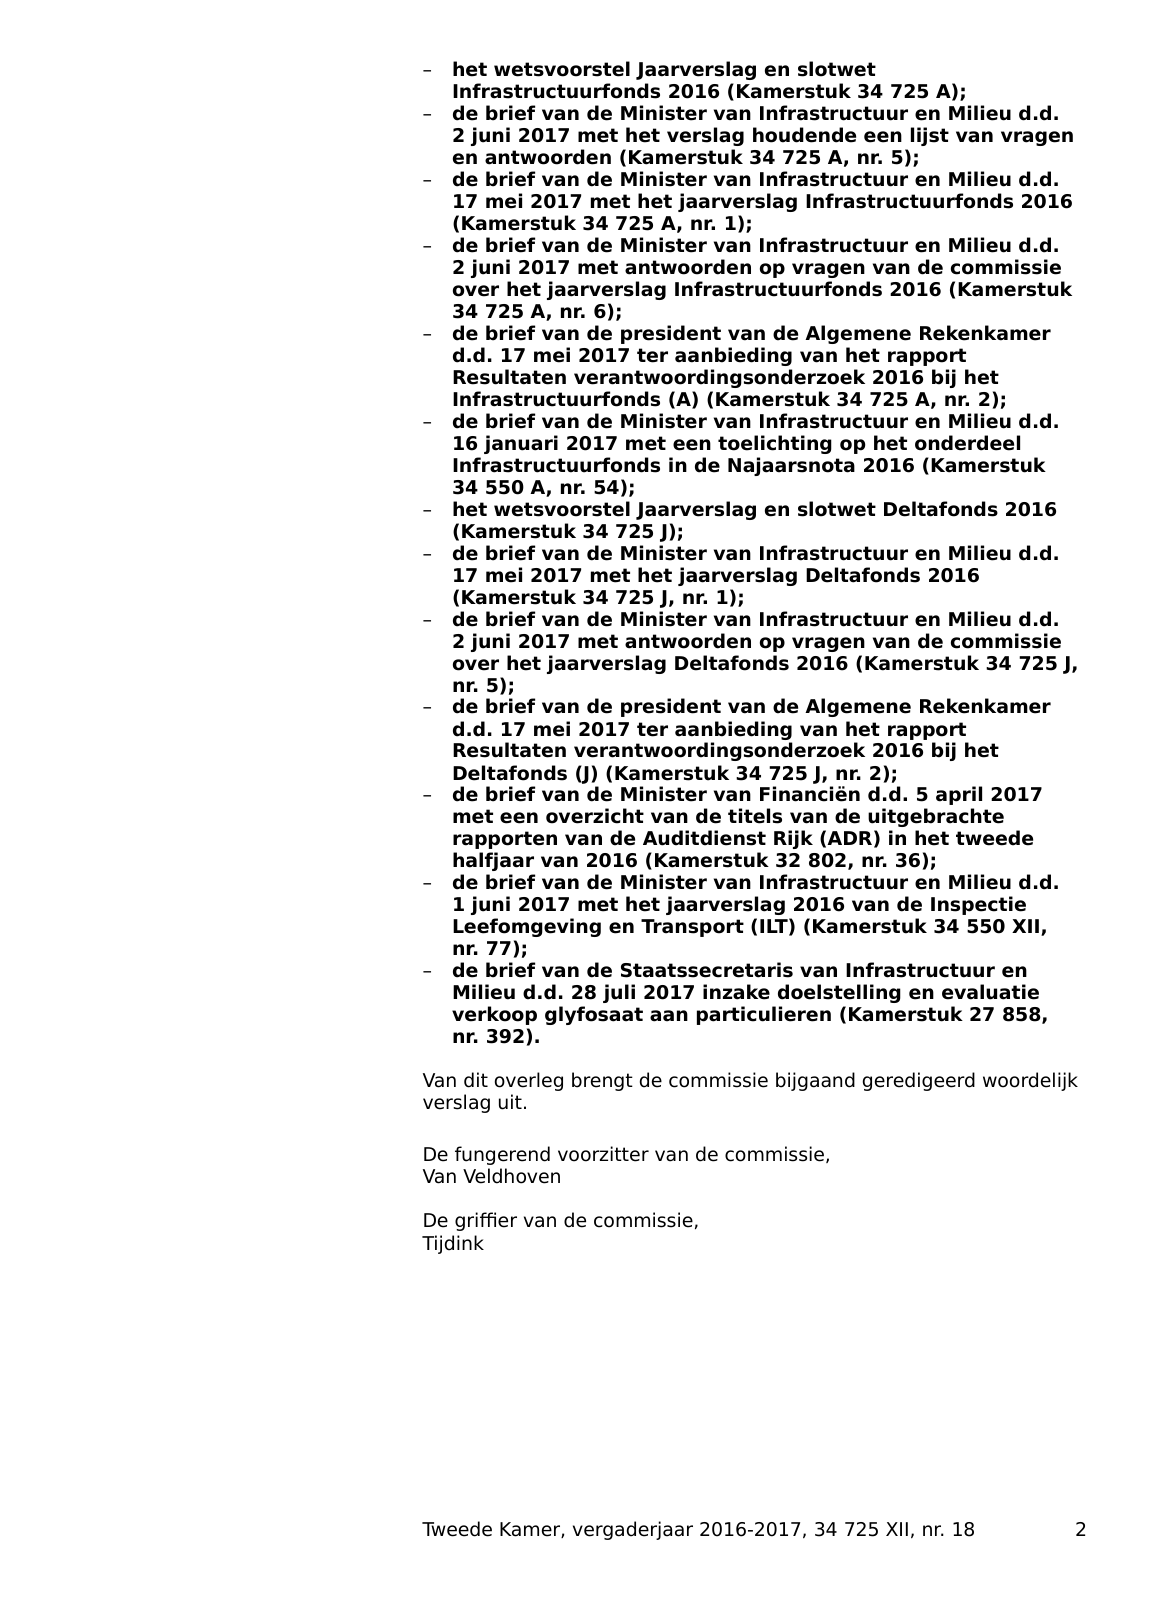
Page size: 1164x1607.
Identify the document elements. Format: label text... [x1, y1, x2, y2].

text – de brief van de Minister van Infrastructuur en Milieu d.d. 2 juni 2017 met antwoorden op vragen van de commissie over het jaarverslag Deltafonds 2016 (Kamerstuk 34 725 J, nr. 5); [422, 608, 1087, 696]
text – de brief van de Minister van Infrastructuur en Milieu d.d. 17 mei 2017 met het jaarverslag Deltafonds 2016 (Kamerstuk 34 725 J, nr. 1); [422, 543, 1087, 608]
text – het wetsvoorstel Jaarverslag en slotwet Deltafonds 2016 (Kamerstuk 34 725 J); [422, 499, 1087, 543]
text – de brief van de Minister van Infrastructuur en Milieu d.d. 2 juni 2017 met antwoorden op vragen van de commissie over het jaarverslag Infrastructuurfonds 2016 (Kamerstuk 34 725 A, nr. 6); [422, 235, 1087, 323]
text Van dit overleg brengt de commissie bijgaand geredigeerd woordelijk verslag uit. [422, 1070, 1087, 1114]
text De griffier van de commissie, Tijdink [422, 1210, 1087, 1254]
text – de brief van de Minister van Infrastructuur en Milieu d.d. 17 mei 2017 met het jaarverslag Infrastructuurfonds 2016 (Kamerstuk 34 725 A, nr. 1); [422, 169, 1087, 235]
text – de brief van de president van de Algemene Rekenkamer d.d. 17 mei 2017 ter aanbieding van het rapport Resultaten verantwoordingsonderzoek 2016 bij het Infrastructuurfonds (A) (Kamerstuk 34 725 A, nr. 2); [422, 323, 1087, 411]
text – de brief van de Minister van Financiën d.d. 5 april 2017 met een overzicht van de titels van de uitgebrachte rapporten van de Auditdienst Rijk (ADR) in het tweede halfjaar van 2016 (Kamerstuk 32 802, nr. 36); [422, 784, 1087, 872]
text De fungerend voorzitter van de commissie, Van Veldhoven [422, 1144, 1087, 1188]
text – de brief van de president van de Algemene Rekenkamer d.d. 17 mei 2017 ter aanbieding van het rapport Resultaten verantwoordingsonderzoek 2016 bij het Deltafonds (J) (Kamerstuk 34 725 J, nr. 2); [422, 696, 1087, 784]
text – de brief van de Staatssecretaris van Infrastructuur en Milieu d.d. 28 juli 2017 inzake doelstelling en evaluatie verkoop glyfosaat aan particulieren (Kamerstuk 27 858, nr. 392). [422, 960, 1087, 1048]
text – de brief van de Minister van Infrastructuur en Milieu d.d. 1 juni 2017 met het jaarverslag 2016 van de Inspectie Leefomgeving en Transport (ILT) (Kamerstuk 34 550 XII, nr. 77); [422, 872, 1087, 960]
text – de brief van de Minister van Infrastructuur en Milieu d.d. 16 januari 2017 met een toelichting op het onderdeel Infrastructuurfonds in de Najaarsnota 2016 (Kamerstuk 34 550 A, nr. 54); [422, 411, 1087, 499]
text – het wetsvoorstel Jaarverslag en slotwet Infrastructuurfonds 2016 (Kamerstuk 34 725 A); [422, 59, 1087, 103]
text – de brief van de Minister van Infrastructuur en Milieu d.d. 2 juni 2017 met het verslag houdende een lijst van vragen en antwoorden (Kamerstuk 34 725 A, nr. 5); [422, 103, 1087, 169]
